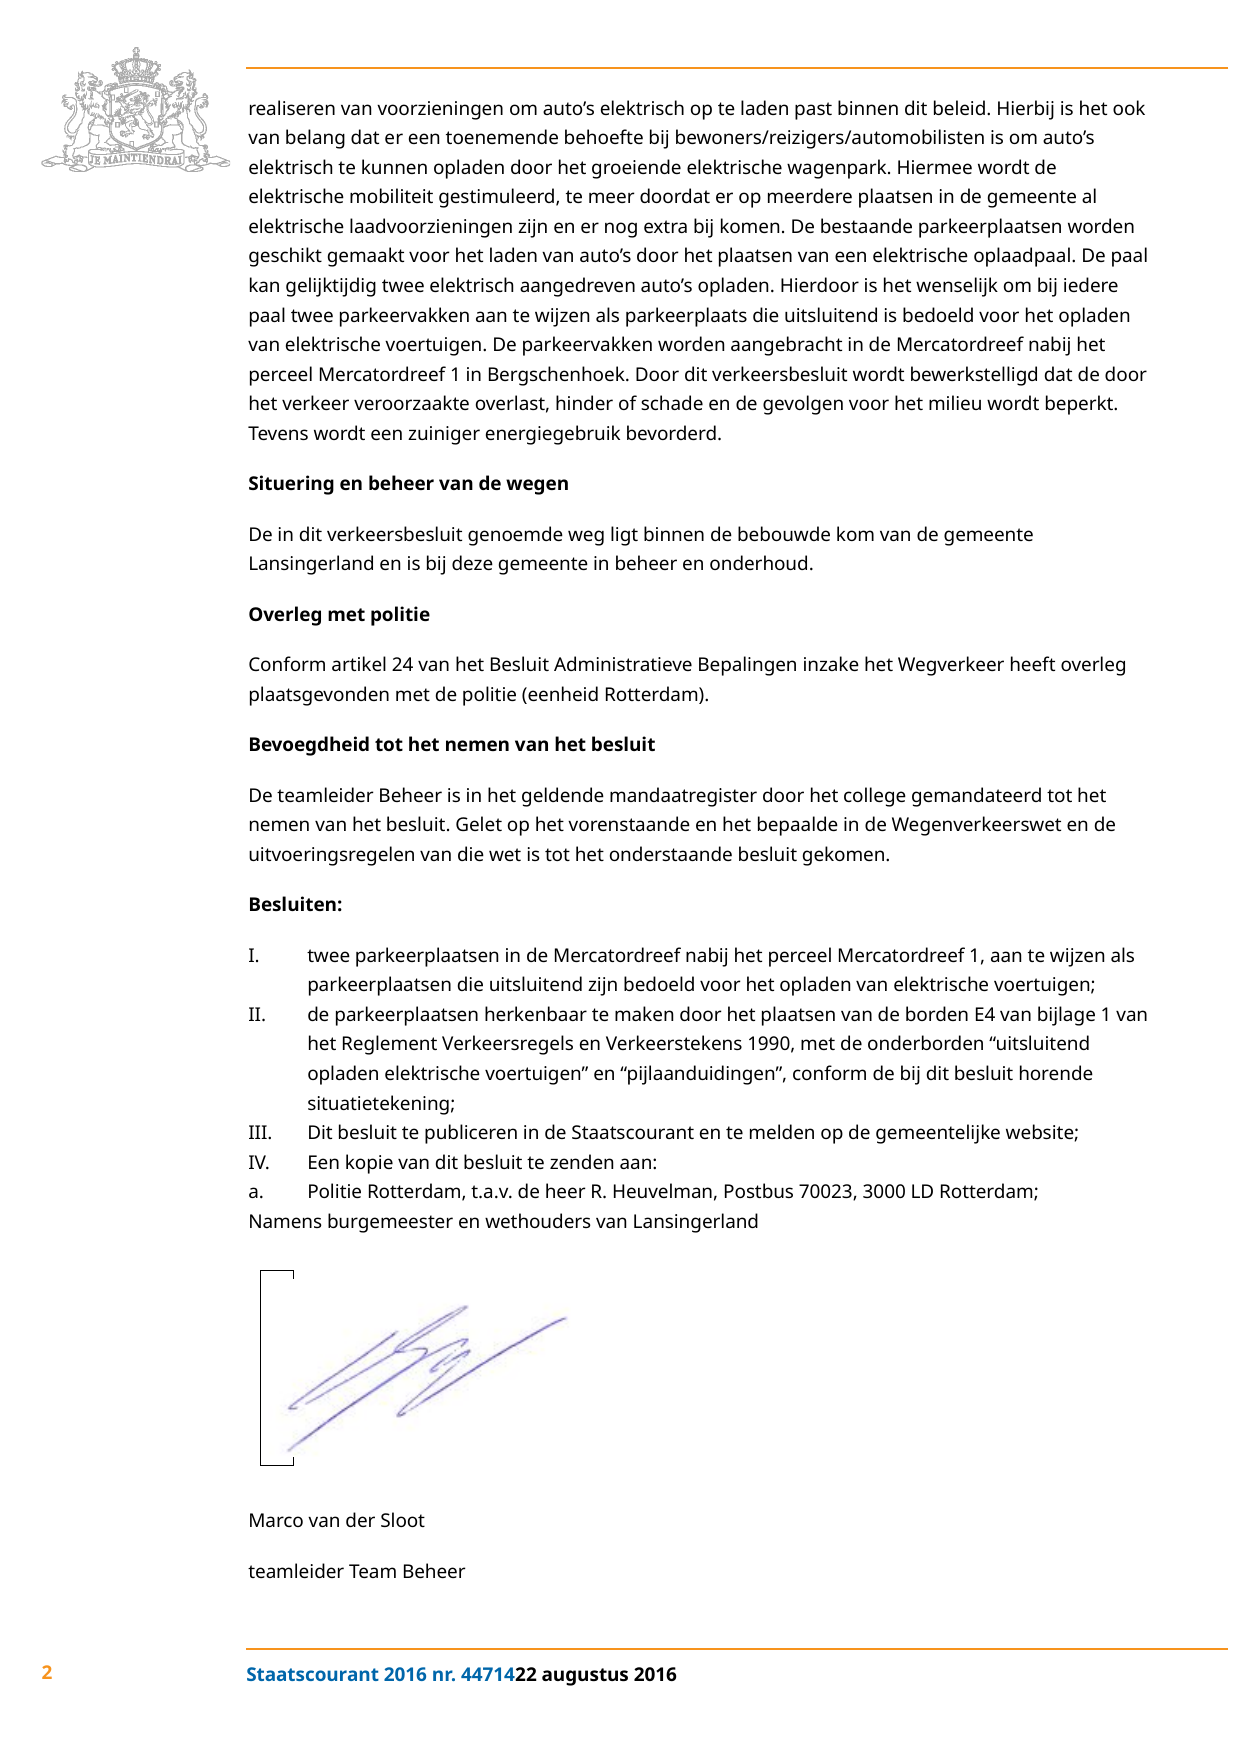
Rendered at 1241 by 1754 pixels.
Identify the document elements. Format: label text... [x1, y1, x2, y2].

list Een kopie van dit besluit te zenden aan: [248, 1149, 1152, 1175]
list Politie Rotterdam, t.a.v. de heer R. Heuvelman, Postbus 70023, 3000 LD Rotterdam; [248, 1178, 1152, 1204]
text De teamleider Beheer is in het geldende mandaatregister door het college gemandateerd tot het nemen van het besluit. Gelet op het vorenstaande en het bepaalde in de Wegenverkeerswet en de uitvoeringsregelen van die wet is tot het onderstaande besluit gekomen. [248, 782, 1152, 867]
text Conform artikel 24 van het Besluit Administratieve Bepalingen inzake het Wegverkeer heeft overleg plaatsgevonden met de politie (eenheid Rotterdam). [248, 651, 1152, 707]
text teamleider Team Beheer [248, 1558, 1152, 1584]
text De in dit verkeersbesluit genoemde weg ligt binnen de bebouwde kom van de gemeente Lansingerland en is bij deze gemeente in beheer en onderhoud. [248, 521, 1152, 576]
picture [268, 1279, 574, 1457]
text Marco van der Sloot [248, 1508, 1152, 1533]
list twee parkeerplaatsen in de Mercatordreef nabij het perceel Mercatordreef 1, aan te wijzen als parkeerplaatsen die uitsluitend zijn bedoeld voor het opladen van elektrische voertuigen; [248, 942, 1152, 997]
text realiseren van voorzieningen om auto’s elektrisch op te laden past binnen dit beleid. Hierbij is het ook van belang dat er een toenemende behoefte bij bewoners/reizigers/automobilisten is om auto’s elektrisch te kunnen opladen door het groeiende elektrische wagenpark. Hiermee wordt de elektrische mobiliteit gestimuleerd, te meer doordat er op meerdere plaatsen in de gemeente al elektrische laadvoorzieningen zijn en er nog extra bij komen. De bestaande parkeerplaatsen worden geschikt gemaakt voor het laden van auto’s door het plaatsen van een elektrische oplaadpaal. De paal kan gelijktijdig twee elektrisch aangedreven auto’s opladen. Hierdoor is het wenselijk om bij iedere paal twee parkeervakken aan te wijzen als parkeerplaats die uitsluitend is bedoeld voor het opladen van elektrische voertuigen. De parkeervakken worden aangebracht in de Mercatordreef nabij het perceel Mercatordreef 1 in Bergschenhoek. Door dit verkeersbesluit wordt bewerkstelligd dat de door het verkeer veroorzaakte overlast, hinder of schade en de gevolgen voor het milieu wordt beperkt. Tevens wordt een zuiniger energiegebruik bevorderd. [248, 95, 1152, 446]
list de parkeerplaatsen herkenbaar te maken door het plaatsen van de borden E4 van bijlage 1 van het Reglement Verkeersregels en Verkeerstekens 1990, met de onderborden “uitsluitend opladen elektrische voertuigen” en “pijlaanduidingen”, conform de bij dit besluit horende situatietekening; [248, 1001, 1152, 1116]
text Bevoegdheid tot het nemen van het besluit [248, 731, 1152, 757]
text Overleg met politie [248, 601, 1152, 627]
text Namens burgemeester en wethouders van Lansingerland [248, 1208, 1152, 1234]
list Dit besluit te publiceren in de Staatscourant en te melden op de gemeentelijke website; [248, 1119, 1152, 1145]
text Besluiten: [248, 891, 1152, 917]
picture [41, 47, 231, 172]
text Situering en beheer van de wegen [248, 471, 1152, 496]
